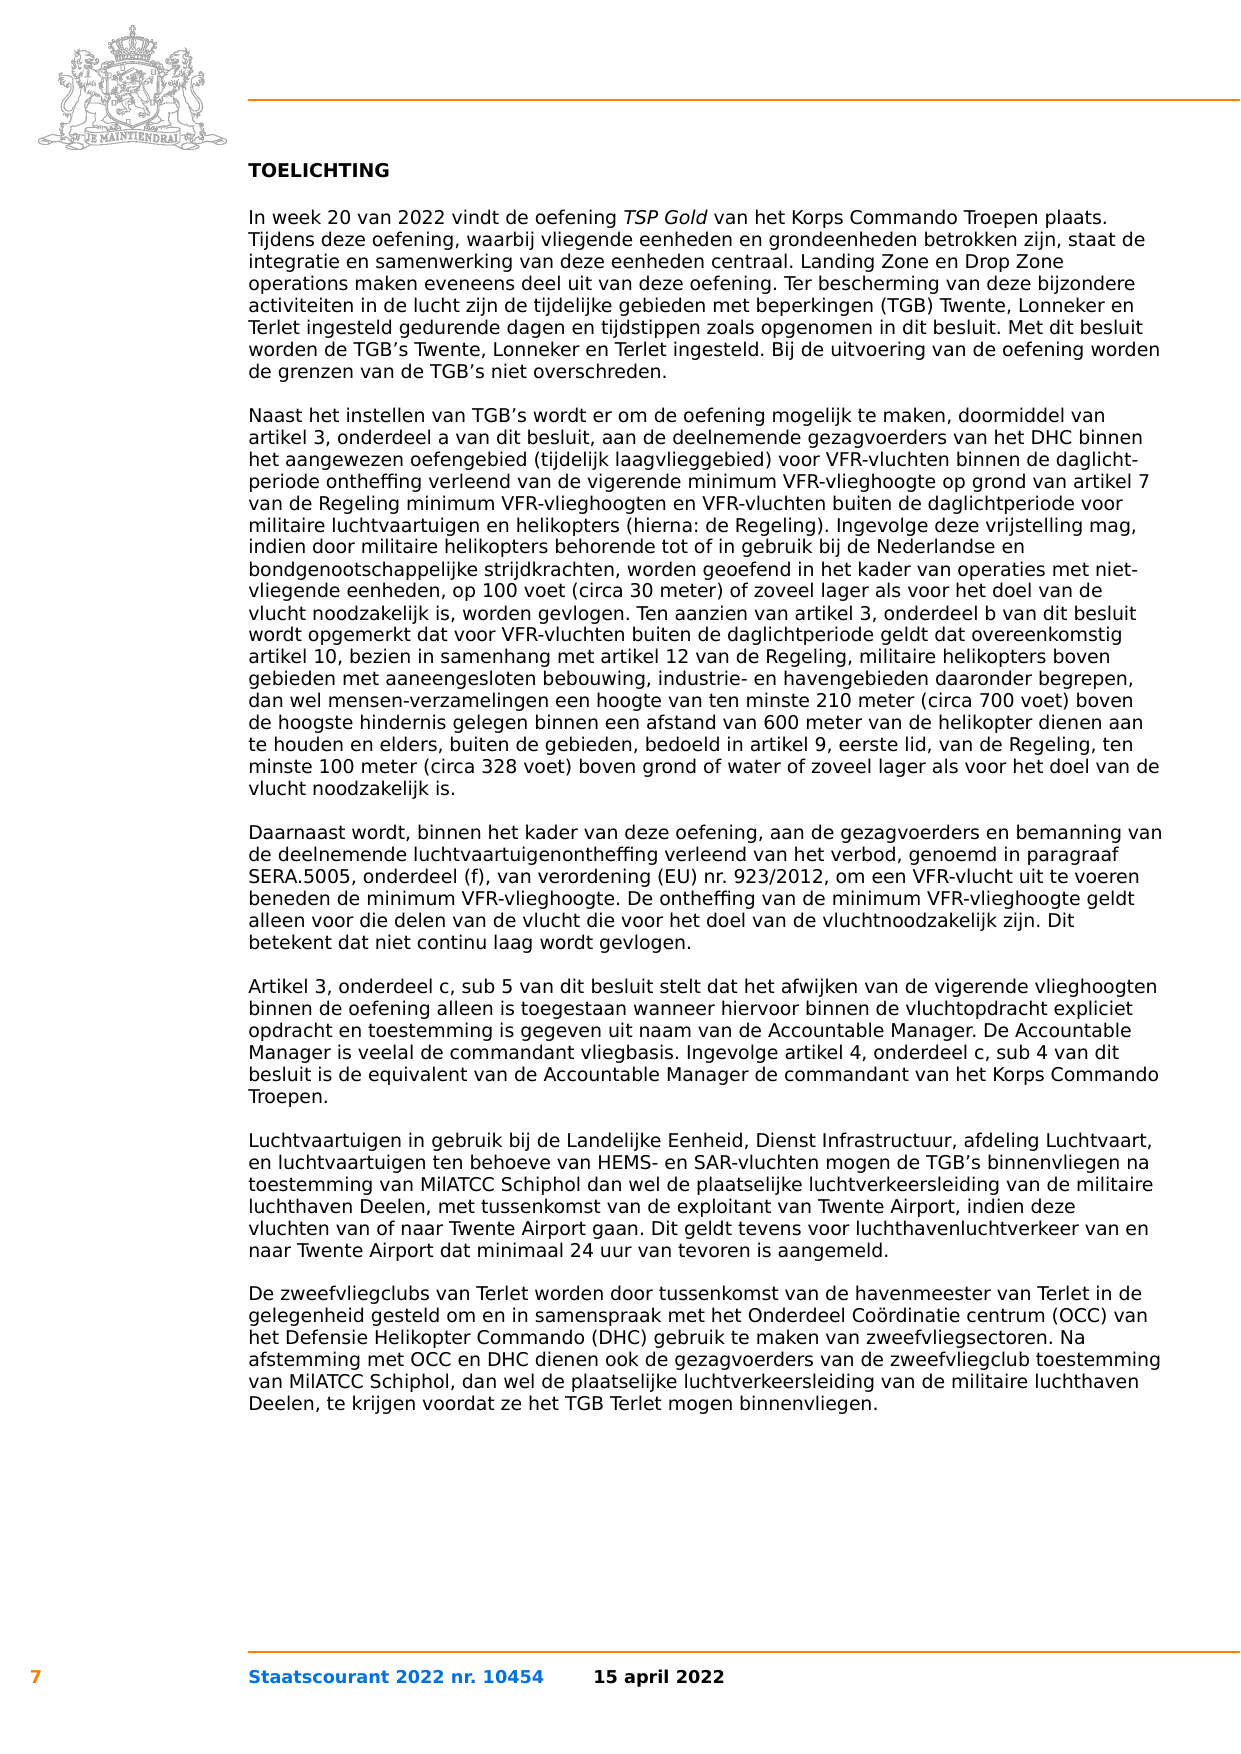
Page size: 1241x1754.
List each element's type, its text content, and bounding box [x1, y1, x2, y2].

text Daarnaast wordt, binnen het kader van deze oefening, aan de gezagvoerders en bemanning van de deelnemende luchtvaartuigenontheffing verleend van het verbod, genoemd in paragraaf SERA.5005, onderdeel (f), van verordening (EU) nr. 923/2012, om een VFR-vlucht uit te voeren beneden de minimum VFR-vlieghoogte. De ontheffing van de minimum VFR-vlieghoogte geldt alleen voor die delen van de vlucht die voor het doel van de vluchtnoodzakelijk zijn. Dit betekent dat niet continu laag wordt gevlogen. [248, 822, 1163, 954]
picture [38, 25, 227, 150]
subtitle TOELICHTING [248, 160, 1163, 182]
text De zweefvliegclubs van Terlet worden door tussenkomst van de havenmeester van Terlet in de gelegenheid gesteld om en in samenspraak met het Onderdeel Coördinatie centrum (OCC) van het Defensie Helikopter Commando (DHC) gebruik te maken van zweefvliegsectoren. Na afstemming met OCC en DHC dienen ook de gezagvoerders van de zweefvliegclub toestemming van MilATCC Schiphol, dan wel de plaatselijke luchtverkeersleiding van de militaire luchthaven Deelen, te krijgen voordat ze het TGB Terlet mogen binnenvliegen. [248, 1283, 1163, 1415]
text In week 20 van 2022 vindt de oefening TSP Gold van het Korps Commando Troepen plaats. Tijdens deze oefening, waarbij vliegende eenheden en grondeenheden betrokken zijn, staat de integratie en samenwerking van deze eenheden centraal. Landing Zone en Drop Zone operations maken eveneens deel uit van deze oefening. Ter bescherming van deze bijzondere activiteiten in de lucht zijn de tijdelijke gebieden met beperkingen (TGB) Twente, Lonneker en Terlet ingesteld gedurende dagen en tijdstippen zoals opgenomen in dit besluit. Met dit besluit worden de TGB’s Twente, Lonneker en Terlet ingesteld. Bij de uitvoering van de oefening worden de grenzen van de TGB’s niet overschreden. [248, 207, 1163, 383]
text Naast het instellen van TGB’s wordt er om de oefening mogelijk te maken, doormiddel van artikel 3, onderdeel a van dit besluit, aan de deelnemende gezagvoerders van het DHC binnen het aangewezen oefengebied (tijdelijk laagvlieggebied) voor VFR-vluchten binnen de daglicht-periode ontheffing verleend van de vigerende minimum VFR-vlieghoogte op grond van artikel 7 van de Regeling minimum VFR-vlieghoogten en VFR-vluchten buiten de daglichtperiode voor militaire luchtvaartuigen en helikopters (hierna: de Regeling). Ingevolge deze vrijstelling mag, indien door militaire helikopters behorende tot of in gebruik bij de Nederlandse en bondgenootschappelijke strijdkrachten, worden geoefend in het kader van operaties met niet-vliegende eenheden, op 100 voet (circa 30 meter) of zoveel lager als voor het doel van de vlucht noodzakelijk is, worden gevlogen. Ten aanzien van artikel 3, onderdeel b van dit besluit wordt opgemerkt dat voor VFR-vluchten buiten de daglichtperiode geldt dat overeenkomstig artikel 10, bezien in samenhang met artikel 12 van de Regeling, militaire helikopters boven gebieden met aaneengesloten bebouwing, industrie- en havengebieden daaronder begrepen, dan wel mensen-verzamelingen een hoogte van ten minste 210 meter (circa 700 voet) boven de hoogste hindernis gelegen binnen een afstand van 600 meter van de helikopter dienen aan te houden en elders, buiten de gebieden, bedoeld in artikel 9, eerste lid, van de Regeling, ten minste 100 meter (circa 328 voet) boven grond of water of zoveel lager als voor het doel van de vlucht noodzakelijk is. [248, 404, 1163, 800]
text Artikel 3, onderdeel c, sub 5 van dit besluit stelt dat het afwijken van de vigerende vlieghoogten binnen de oefening alleen is toegestaan wanneer hiervoor binnen de vluchtopdracht expliciet opdracht en toestemming is gegeven uit naam van de Accountable Manager. De Accountable Manager is veelal de commandant vliegbasis. Ingevolge artikel 4, onderdeel c, sub 4 van dit besluit is de equivalent van de Accountable Manager de commandant van het Korps Commando Troepen. [248, 976, 1163, 1108]
text Luchtvaartuigen in gebruik bij de Landelijke Eenheid, Dienst Infrastructuur, afdeling Luchtvaart, en luchtvaartuigen ten behoeve van HEMS- en SAR-vluchten mogen de TGB’s binnenvliegen na toestemming van MilATCC Schiphol dan wel de plaatselijke luchtverkeersleiding van de militaire luchthaven Deelen, met tussenkomst van de exploitant van Twente Airport, indien deze vluchten van of naar Twente Airport gaan. Dit geldt tevens voor luchthavenluchtverkeer van en naar Twente Airport dat minimaal 24 uur van tevoren is aangemeld. [248, 1129, 1163, 1261]
